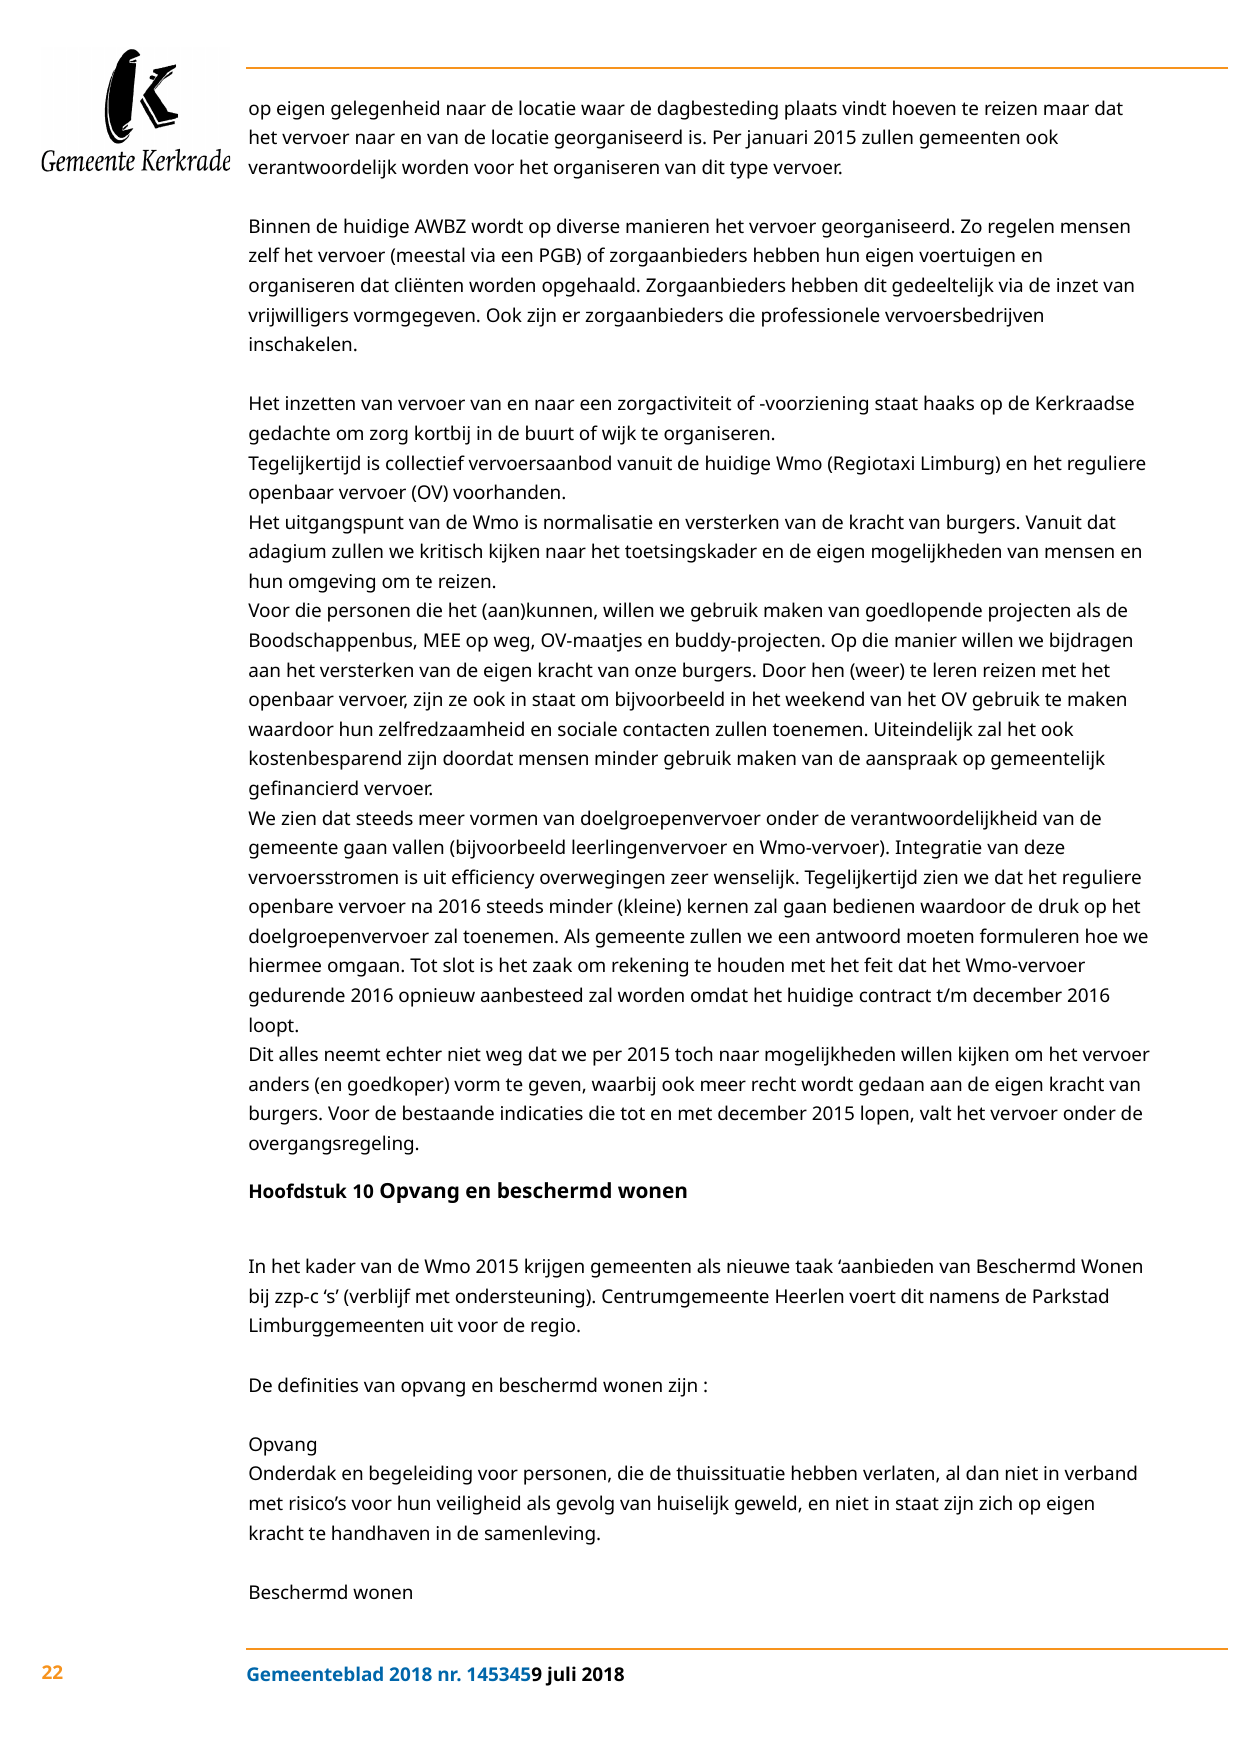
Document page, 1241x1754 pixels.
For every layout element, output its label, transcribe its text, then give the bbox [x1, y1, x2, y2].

text Hoofdstuk 10 Opvang en beschermd wonen [248, 1176, 1152, 1204]
text De definities van opvang en beschermd wonen zijn : [248, 1372, 1152, 1398]
text Onderdak en begeleiding voor personen, die de thuissituatie hebben verlaten, al dan niet in verband met risico’s voor hun veiligheid als gevolg van huiselijk geweld, en niet in staat zijn zich op eigen kracht te handhaven in de samenleving. [248, 1461, 1152, 1546]
text Het uitgangspunt van de Wmo is normalisatie en versterken van de kracht van burgers. Vanuit dat adagium zullen we kritisch kijken naar het toetsingskader en de eigen mogelijkheden van mensen en hun omgeving om te reizen. [248, 509, 1152, 594]
text In het kader van de Wmo 2015 krijgen gemeenten als nieuwe taak ‘aanbieden van Beschermd Wonen bij zzp-c ‘s’ (verblijf met ondersteuning). Centrumgemeente Heerlen voert dit namens de Parkstad Limburggemeenten uit voor de regio. [248, 1253, 1152, 1338]
text Het inzetten van vervoer van en naar een zorgactiviteit of -voorziening staat haaks op de Kerkraadse gedachte om zorg kortbij in de buurt of wijk te organiseren. [248, 391, 1152, 446]
text Tegelijkertijd is collectief vervoersaanbod vanuit de huidige Wmo (Regiotaxi Limburg) en het reguliere openbaar vervoer (OV) voorhanden. [248, 450, 1152, 505]
text Binnen de huidige AWBZ wordt op diverse manieren het vervoer georganiseerd. Zo regelen mensen zelf het vervoer (meestal via een PGB) of zorgaanbieders hebben hun eigen voertuigen en organiseren dat cliënten worden opgehaald. Zorgaanbieders hebben dit gedeeltelijk via de inzet van vrijwilligers vormgegeven. Ook zijn er zorgaanbieders die professionele vervoersbedrijven inschakelen. [248, 213, 1152, 357]
text Opvang [248, 1431, 1152, 1457]
text Dit alles neemt echter niet weg dat we per 2015 toch naar mogelijkheden willen kijken om het vervoer anders (en goedkoper) vorm te geven, waarbij ook meer recht wordt gedaan aan de eigen kracht van burgers. Voor de bestaande indicaties die tot en met december 2015 lopen, valt het vervoer onder de overgangsregeling. [248, 1041, 1152, 1156]
picture [41, 47, 231, 172]
text Voor die personen die het (aan)kunnen, willen we gebruik maken van goedlopende projecten als de Boodschappenbus, MEE op weg, OV-maatjes en buddy-projecten. Op die manier willen we bijdragen aan het versterken van de eigen kracht van onze burgers. Door hen (weer) te leren reizen met het openbaar vervoer, zijn ze ook in staat om bijvoorbeeld in het weekend van het OV gebruik te maken waardoor hun zelfredzaamheid en sociale contacten zullen toenemen. Uiteindelijk zal het ook kostenbesparend zijn doordat mensen minder gebruik maken van de aanspraak op gemeentelijk gefinancierd vervoer. [248, 598, 1152, 801]
text op eigen gelegenheid naar de locatie waar de dagbesteding plaats vindt hoeven te reizen maar dat het vervoer naar en van de locatie georganiseerd is. Per januari 2015 zullen gemeenten ook verantwoordelijk worden voor het organiseren van dit type vervoer. [248, 95, 1152, 180]
text Beschermd wonen [248, 1579, 1152, 1605]
text We zien dat steeds meer vormen van doelgroepenvervoer onder de verantwoordelijkheid van de gemeente gaan vallen (bijvoorbeeld leerlingenvervoer en Wmo-vervoer). Integratie van deze vervoersstromen is uit efficiency overwegingen zeer wenselijk. Tegelijkertijd zien we dat het reguliere openbare vervoer na 2016 steeds minder (kleine) kernen zal gaan bedienen waardoor de druk op het doelgroepenvervoer zal toenemen. Als gemeente zullen we een antwoord moeten formuleren hoe we hiermee omgaan. Tot slot is het zaak om rekening te houden met het feit dat het Wmo-vervoer gedurende 2016 opnieuw aanbesteed zal worden omdat het huidige contract t/m december 2016 loopt. [248, 805, 1152, 1038]
